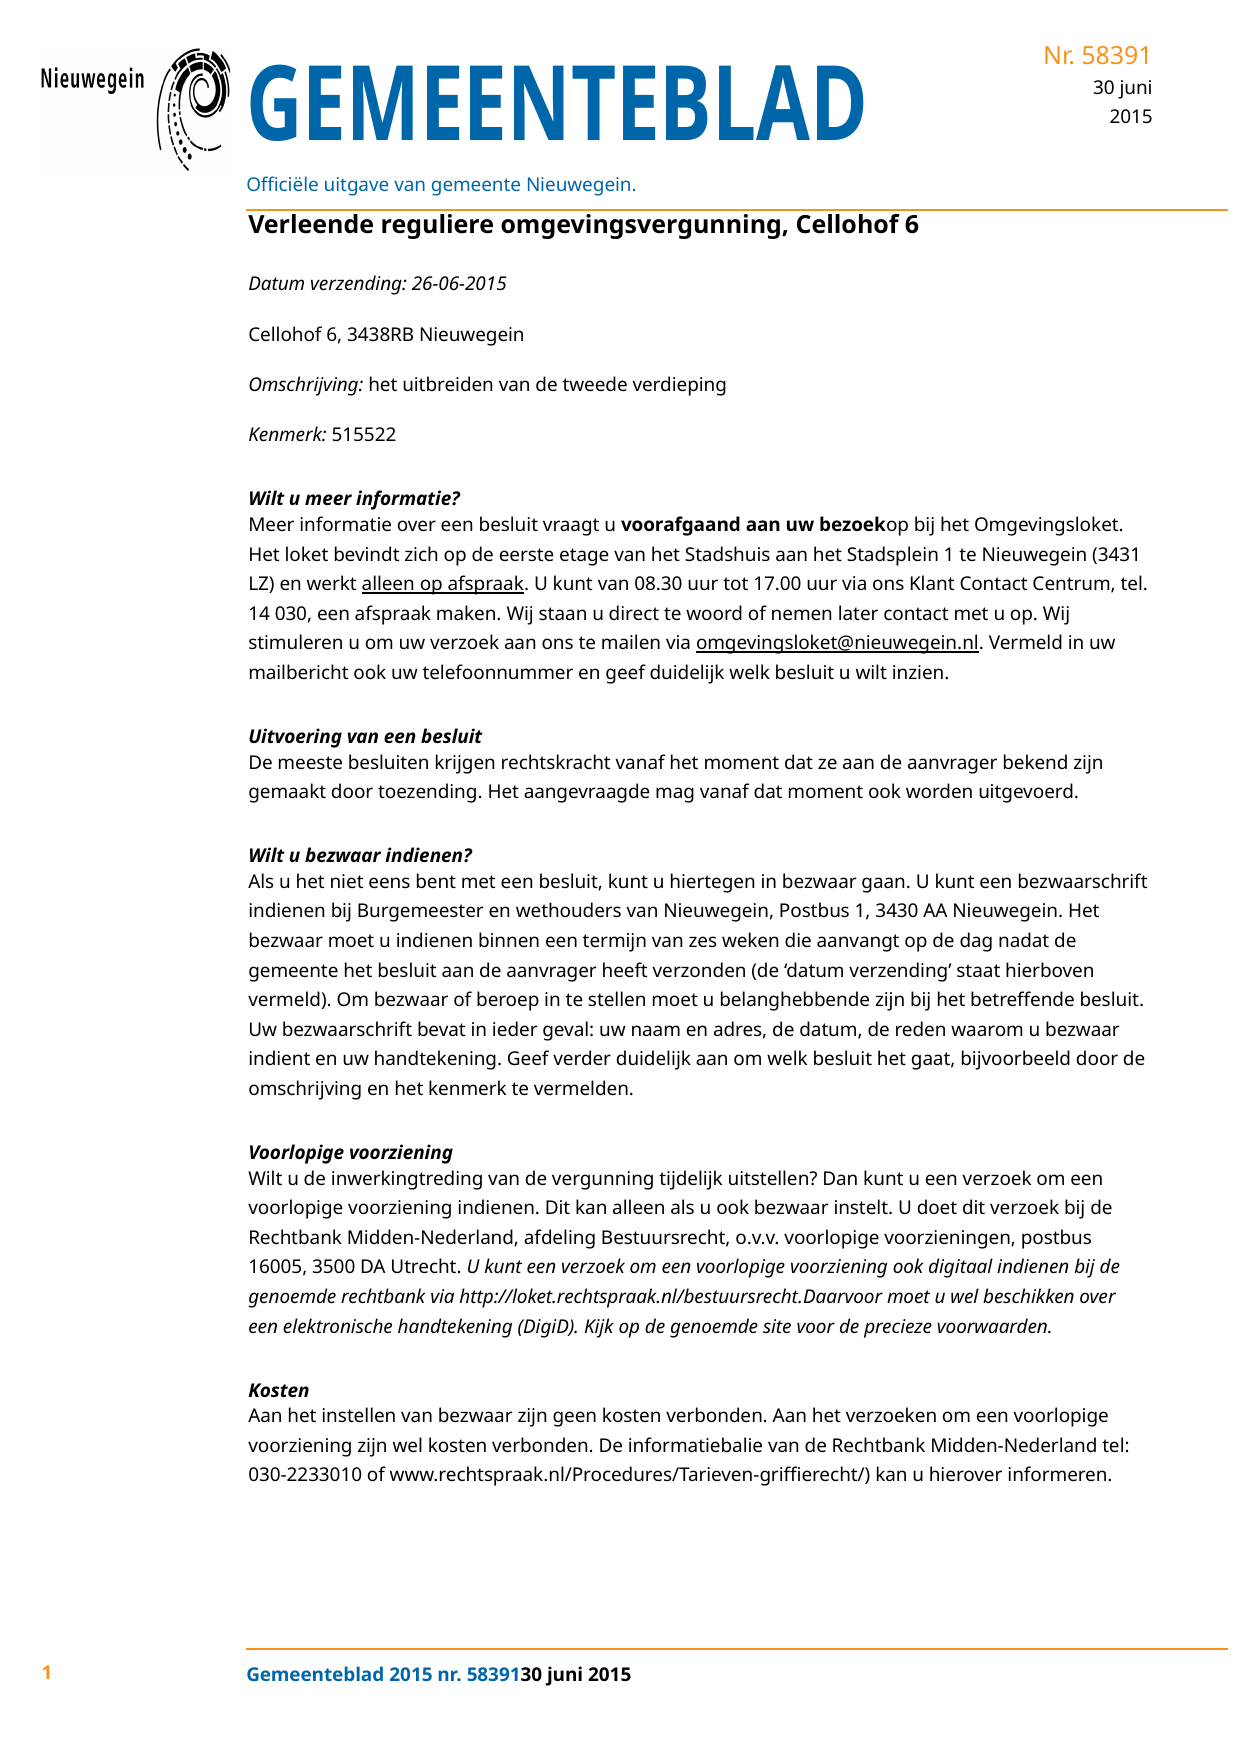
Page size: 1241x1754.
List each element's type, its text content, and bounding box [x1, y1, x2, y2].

text Datum verzending: 26-06-2015 [248, 270, 1152, 296]
text Omschrijving: het uitbreiden van de tweede verdieping [248, 371, 1152, 397]
text Kenmerk: 515522 [248, 422, 1152, 447]
text Kosten [248, 1377, 1152, 1402]
text Meer informatie over een besluit vraagt u voorafgaand aan uw bezoekop bij het Omgevingsloket. Het loket bevindt zich op de eerste etage van het Stadshuis aan het Stadsplein 1 te Nieuwegein (3431 LZ) en werkt alleen op afspraak. U kunt van 08.30 uur tot 17.00 uur via ons Klant Contact Centrum, tel. 14 030, een afspraak maken. Wij staan u direct te woord of nemen later contact met u op. Wij stimuleren u om uw verzoek aan ons te mailen via omgevingsloket@nieuwegein.nl. Vermeld in uw mailbericht ook uw telefoonnummer en geef duidelijk welk besluit u wilt inzien. [248, 511, 1152, 685]
text Aan het instellen van bezwaar zijn geen kosten verbonden. Aan het verzoeken om een voorlopige voorziening zijn wel kosten verbonden. De informatiebalie van de Rechtbank Midden-Nederland tel: 030-2233010 of www.rechtspraak.nl/Procedures/Tarieven-griffierecht/) kan u hierover informeren. [248, 1402, 1152, 1487]
text Als u het niet eens bent met een besluit, kunt u hiertegen in bezwaar gaan. U kunt een bezwaarschrift indienen bij Burgemeester en wethouders van Nieuwegein, Postbus 1, 3430 AA Nieuwegein. Het bezwaar moet u indienen binnen een termijn van zes weken die aanvangt op de dag nadat de gemeente het besluit aan de aanvrager heeft verzonden (de ‘datum verzending’ staat hierboven vermeld). Om bezwaar of beroep in te stellen moet u belanghebbende zijn bij het betreffende besluit. Uw bezwaarschrift bevat in ieder geval: uw naam en adres, de datum, de reden waarom u bezwaar indient en uw handtekening. Geef verder duidelijk aan om welk besluit het gaat, bijvoorbeeld door de omschrijving en het kenmerk te vermelden. [248, 868, 1152, 1101]
picture [41, 47, 231, 172]
text Wilt u bezwaar indienen? [248, 842, 1152, 868]
text Wilt u de inwerkingtreding van de vergunning tijdelijk uitstellen? Dan kunt u een verzoek om een voorlopige voorziening indienen. Dit kan alleen als u ook bezwaar instelt. U doet dit verzoek bij de Rechtbank Midden-Nederland, afdeling Bestuursrecht, o.v.v. voorlopige voorzieningen, postbus 16005, 3500 DA Utrecht. U kunt een verzoek om een voorlopige voorziening ook digitaal indienen bij de genoemde rechtbank via http://loket.rechtspraak.nl/bestuursrecht.Daarvoor moet u wel beschikken over een elektronische handtekening (DigiD). Kijk op de genoemde site voor de precieze voorwaarden. [248, 1165, 1152, 1338]
text Voorlopige voorziening [248, 1139, 1152, 1165]
text Verleende reguliere omgevingsvergunning, Cellohof 6 [248, 211, 1152, 241]
text Wilt u meer informatie? [248, 486, 1152, 511]
text Uitvoering van een besluit [248, 723, 1152, 749]
text Cellohof 6, 3438RB Nieuwegein [248, 321, 1152, 346]
text De meeste besluiten krijgen rechtskracht vanaf het moment dat ze aan de aanvrager bekend zijn gemaakt door toezending. Het aangevraagde mag vanaf dat moment ook worden uitgevoerd. [248, 749, 1152, 804]
